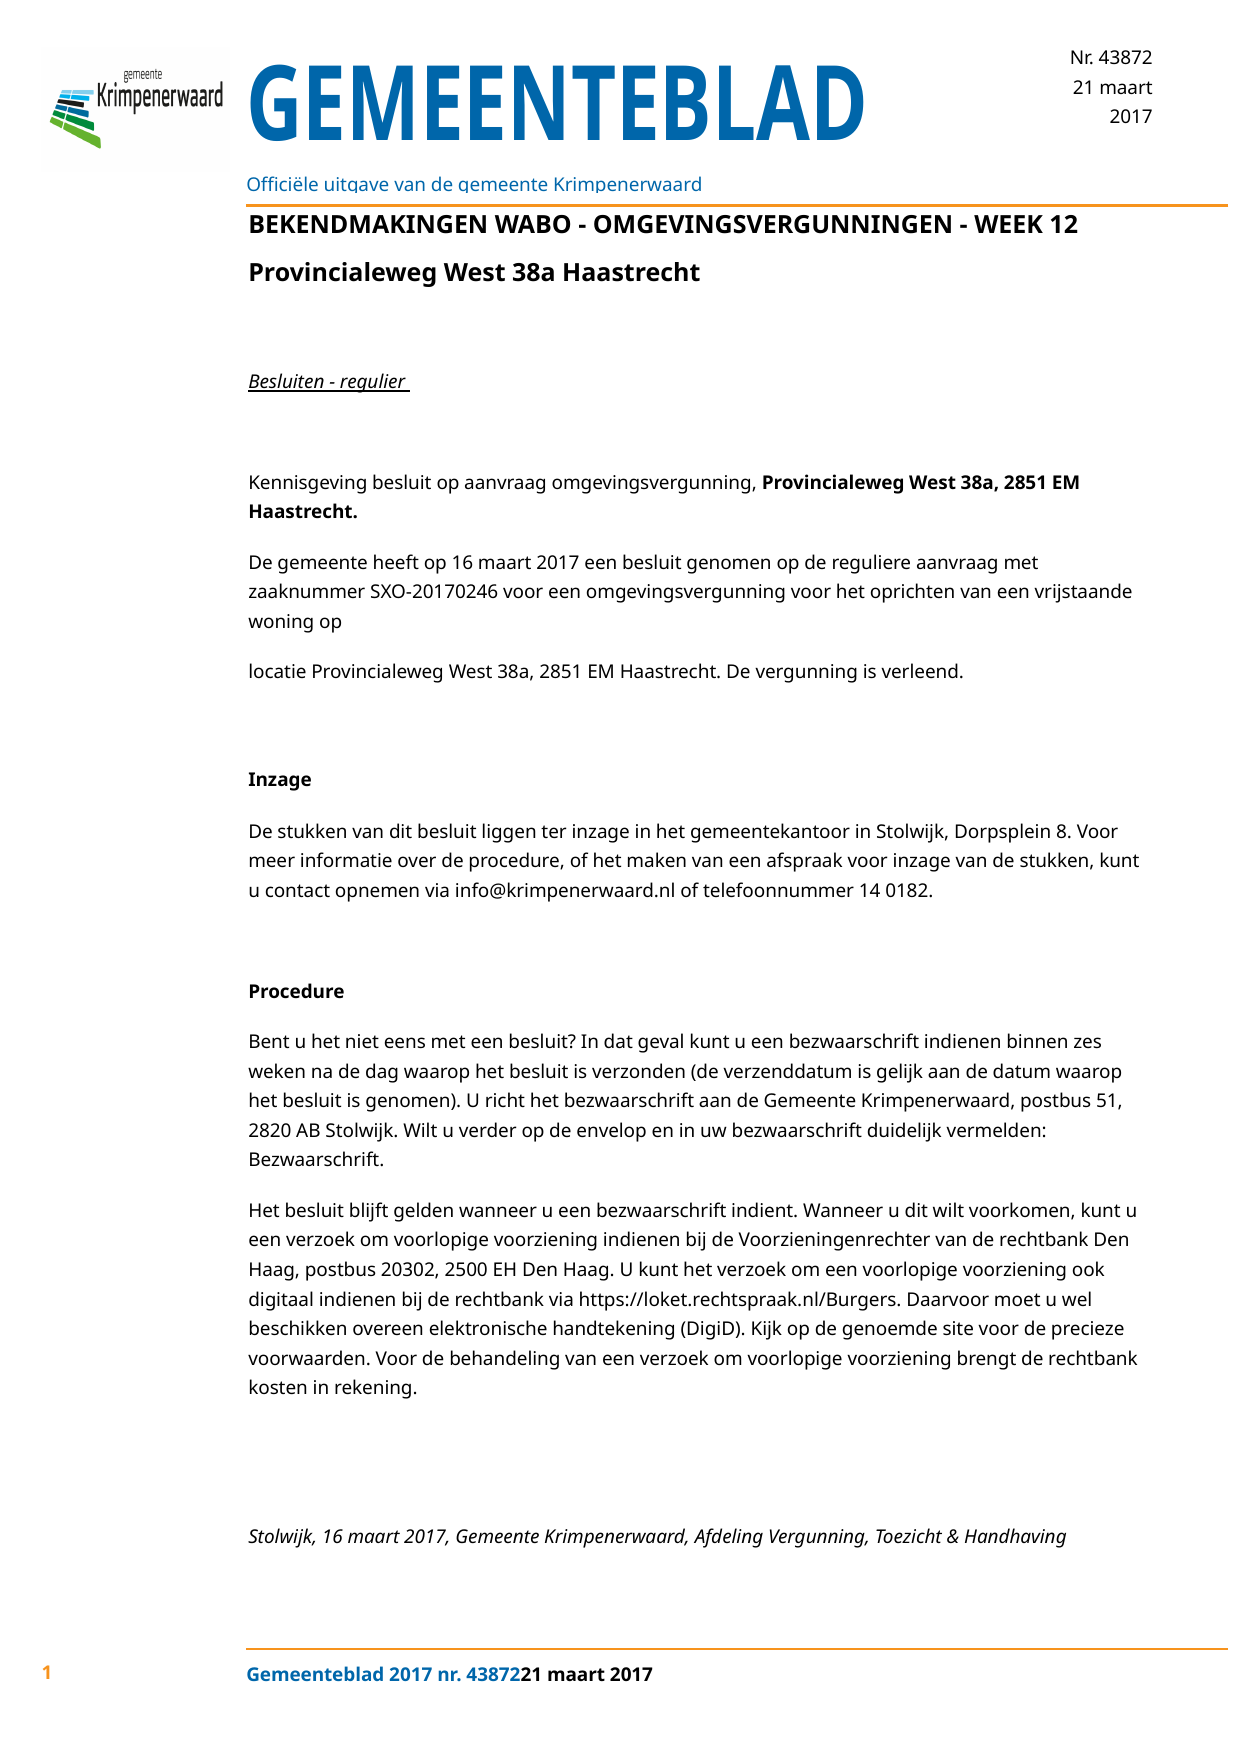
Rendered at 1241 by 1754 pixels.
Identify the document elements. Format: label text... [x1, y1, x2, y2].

text Besluiten - regulier [248, 368, 1152, 394]
text Procedure [248, 978, 1152, 1004]
text Het besluit blijft gelden wanneer u een bezwaarschrift indient. Wanneer u dit wilt voorkomen, kunt u een verzoek om voorlopige voorziening indienen bij de Voorzieningenrechter van de rechtbank Den Haag, postbus 20302, 2500 EH Den Haag. U kunt het verzoek om een voorlopige voorziening ook digitaal indienen bij de rechtbank via https://loket.rechtspraak.nl/Burgers. Daarvoor moet u wel beschikken overeen elektronische handtekening (DigiD). Kijk op de genoemde site voor de precieze voorwaarden. Voor de behandeling van een verzoek om voorlopige voorziening brengt de rechtbank kosten in rekening. [248, 1197, 1152, 1400]
text Inzage [248, 763, 1152, 793]
text De stukken van dit besluit liggen ter inzage in het gemeentekantoor in Stolwijk, Dorpsplein 8. Voor meer informatie over de procedure, of het maken van een afspraak voor inzage van de stukken, kunt u contact opnemen via info@krimpenerwaard.nl of telefoonnummer 14 0182. [248, 818, 1152, 903]
picture [41, 47, 231, 172]
text Bent u het niet eens met een besluit? In dat geval kunt u een bezwaarschrift indienen binnen zes weken na de dag waarop het besluit is verzonden (de verzenddatum is gelijk aan de datum waarop het besluit is genomen). U richt het bezwaarschrift aan de Gemeente Krimpenerwaard, postbus 51, 2820 AB Stolwijk. Wilt u verder op de envelop en in uw bezwaarschrift duidelijk vermelden: Bezwaarschrift. [248, 1028, 1152, 1172]
text Stolwijk, 16 maart 2017, Gemeente Krimpenerwaard, Afdeling Vergunning, Toezicht & Handhaving [248, 1523, 1152, 1549]
text De gemeente heeft op 16 maart 2017 een besluit genomen op de reguliere aanvraag met zaaknummer SXO-20170246 voor een omgevingsvergunning voor het oprichten van een vrijstaande woning op [248, 549, 1152, 634]
text BEKENDMAKINGEN WABO - OMGEVINGSVERGUNNINGEN - WEEK 12 Provincialeweg West 38a Haastrecht [248, 207, 1152, 288]
text locatie Provincialeweg West 38a, 2851 EM Haastrecht. De vergunning is verleend. [248, 659, 1152, 684]
text Kennisgeving besluit op aanvraag omgevingsvergunning, Provincialeweg West 38a, 2851 EM Haastrecht. [248, 469, 1152, 524]
